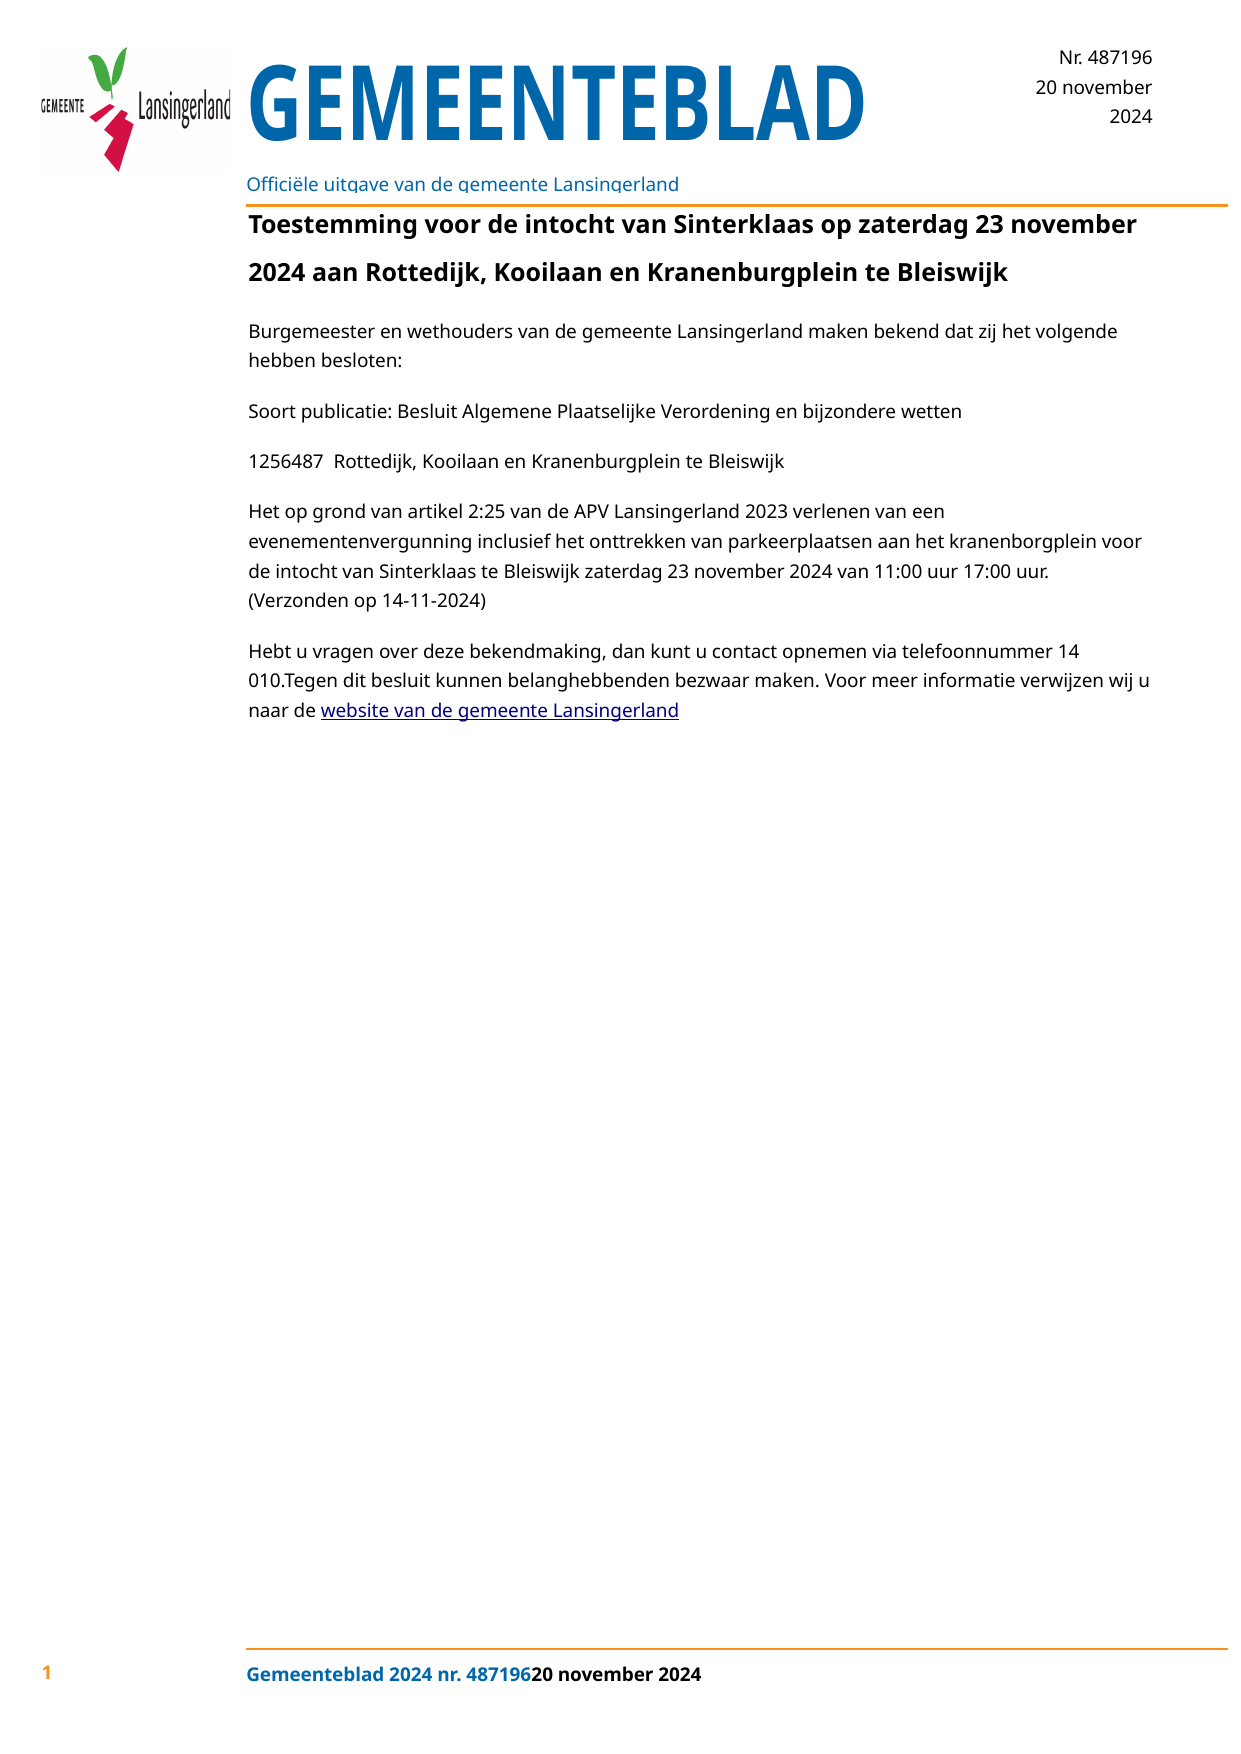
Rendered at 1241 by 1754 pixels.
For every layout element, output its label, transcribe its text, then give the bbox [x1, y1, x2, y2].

text Het op grond van artikel 2:25 van de APV Lansingerland 2023 verlenen van een evenementenvergunning inclusief het onttrekken van parkeerplaatsen aan het kranenborgplein voor de intocht van Sinterklaas te Bleiswijk zaterdag 23 november 2024 van 11:00 uur 17:00 uur. (Verzonden op 14-11-2024) [248, 499, 1152, 613]
text Soort publicatie: Besluit Algemene Plaatselijke Verordening en bijzondere wetten [248, 398, 1152, 424]
text Toestemming voor de intocht van Sinterklaas op zaterdag 23 november 2024 aan Rottedijk, Kooilaan en Kranenburgplein te Bleiswijk [248, 207, 1152, 288]
text 1256487 Rottedijk, Kooilaan en Kranenburgplein te Bleiswijk [248, 448, 1152, 474]
text Hebt u vragen over deze bekendmaking, dan kunt u contact opnemen via telefoonnummer 14 010.Tegen dit besluit kunnen belanghebbenden bezwaar maken. Voor meer informatie verwijzen wij u naar de website van de gemeente Lansingerland [248, 638, 1152, 723]
text Burgemeester en wethouders van de gemeente Lansingerland maken bekend dat zij het volgende hebben besloten: [248, 318, 1152, 373]
picture [41, 47, 231, 172]
